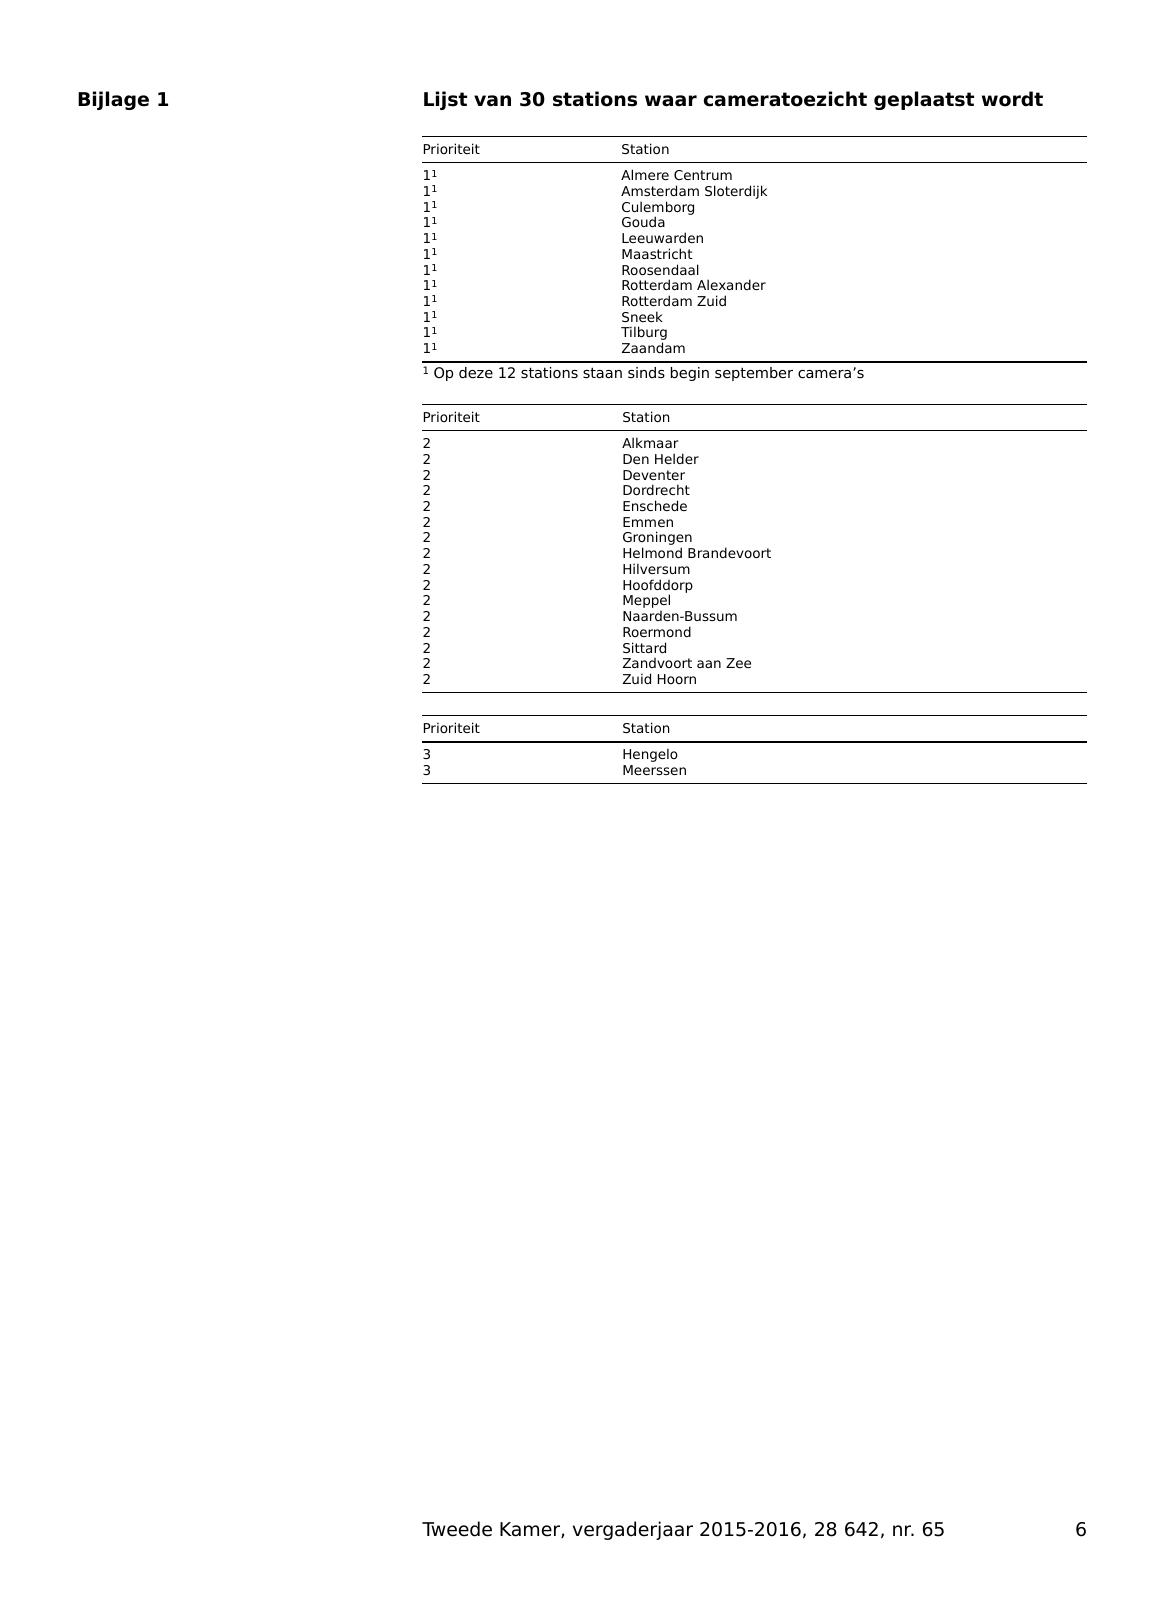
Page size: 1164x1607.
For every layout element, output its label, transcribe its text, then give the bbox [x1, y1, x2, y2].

table_header Prioriteit [422, 405, 616, 430]
table_header Station [616, 405, 1087, 430]
table_cell 2 [422, 562, 616, 577]
table_cell Emmen [616, 515, 1087, 530]
table_cell Sittard [616, 640, 1087, 656]
table_cell 11 [422, 278, 615, 294]
table_cell Naarden-Bussum [616, 609, 1087, 625]
table_cell Rotterdam Alexander [615, 278, 1087, 294]
table_cell 11 [422, 341, 615, 361]
table_cell Helmond Brandevoort [616, 546, 1087, 562]
table_cell 2 [422, 483, 616, 499]
table_cell 2 [422, 546, 616, 562]
table_cell 11 [422, 325, 615, 341]
table_cell Zuid Hoorn [616, 672, 1087, 692]
table_cell 2 [422, 452, 616, 467]
table_cell Hilversum [616, 562, 1087, 577]
table_cell 2 [422, 530, 616, 546]
table_cell 2 [422, 593, 616, 609]
table_cell Amsterdam Sloterdijk [615, 184, 1087, 199]
table_cell Deventer [616, 468, 1087, 483]
table_cell 2 [422, 431, 616, 452]
table_cell 11 [422, 163, 615, 184]
table_cell Enschede [616, 499, 1087, 514]
table_cell Roosendaal [615, 262, 1087, 278]
table_cell 1 Op deze 12 stations staan sinds begin september camera’s [422, 363, 1087, 382]
table_cell Sneek [615, 310, 1087, 325]
table_cell Rotterdam Zuid [615, 294, 1087, 309]
table_cell 2 [422, 499, 616, 514]
table_header Station [616, 716, 1087, 741]
table_cell Tilburg [615, 325, 1087, 341]
table_cell 3 [422, 743, 616, 763]
table_cell 2 [422, 468, 616, 483]
table_cell Meppel [616, 593, 1087, 609]
table_cell Gouda [615, 215, 1087, 231]
table_cell 11 [422, 231, 615, 247]
table_cell Dordrecht [616, 483, 1087, 499]
table_cell 2 [422, 609, 616, 625]
table_cell 3 [422, 763, 616, 783]
table_cell Hoofddorp [616, 578, 1087, 593]
table_cell 2 [422, 640, 616, 656]
table_cell Groningen [616, 530, 1087, 546]
table_header Prioriteit [422, 137, 615, 162]
table_cell 11 [422, 310, 615, 325]
table_cell Alkmaar [616, 431, 1087, 452]
table_cell 11 [422, 215, 615, 231]
table_cell Zaandam [615, 341, 1087, 361]
table_cell 11 [422, 294, 615, 309]
table_cell Leeuwarden [615, 231, 1087, 247]
table_cell 11 [422, 199, 615, 215]
table_cell 2 [422, 672, 616, 692]
table_cell Hengelo [616, 743, 1087, 763]
table_cell Maastricht [615, 247, 1087, 262]
table_cell 2 [422, 625, 616, 640]
table_cell Almere Centrum [615, 163, 1087, 184]
table_cell Den Helder [616, 452, 1087, 467]
table_cell 2 [422, 515, 616, 530]
table_header Prioriteit [422, 716, 616, 741]
table_cell Zandvoort aan Zee [616, 656, 1087, 672]
table_cell 2 [422, 578, 616, 593]
table_cell Roermond [616, 625, 1087, 640]
table_cell Culemborg [615, 199, 1087, 215]
table_header Station [615, 137, 1087, 162]
table_cell 2 [422, 656, 616, 672]
table_cell 11 [422, 184, 615, 199]
table_cell 11 [422, 247, 615, 262]
table_cell Meerssen [616, 763, 1087, 783]
subtitle Bijlage 1 Lijst van 30 stations waar cameratoezicht geplaatst wordt [77, 89, 1087, 111]
table_cell 11 [422, 262, 615, 278]
